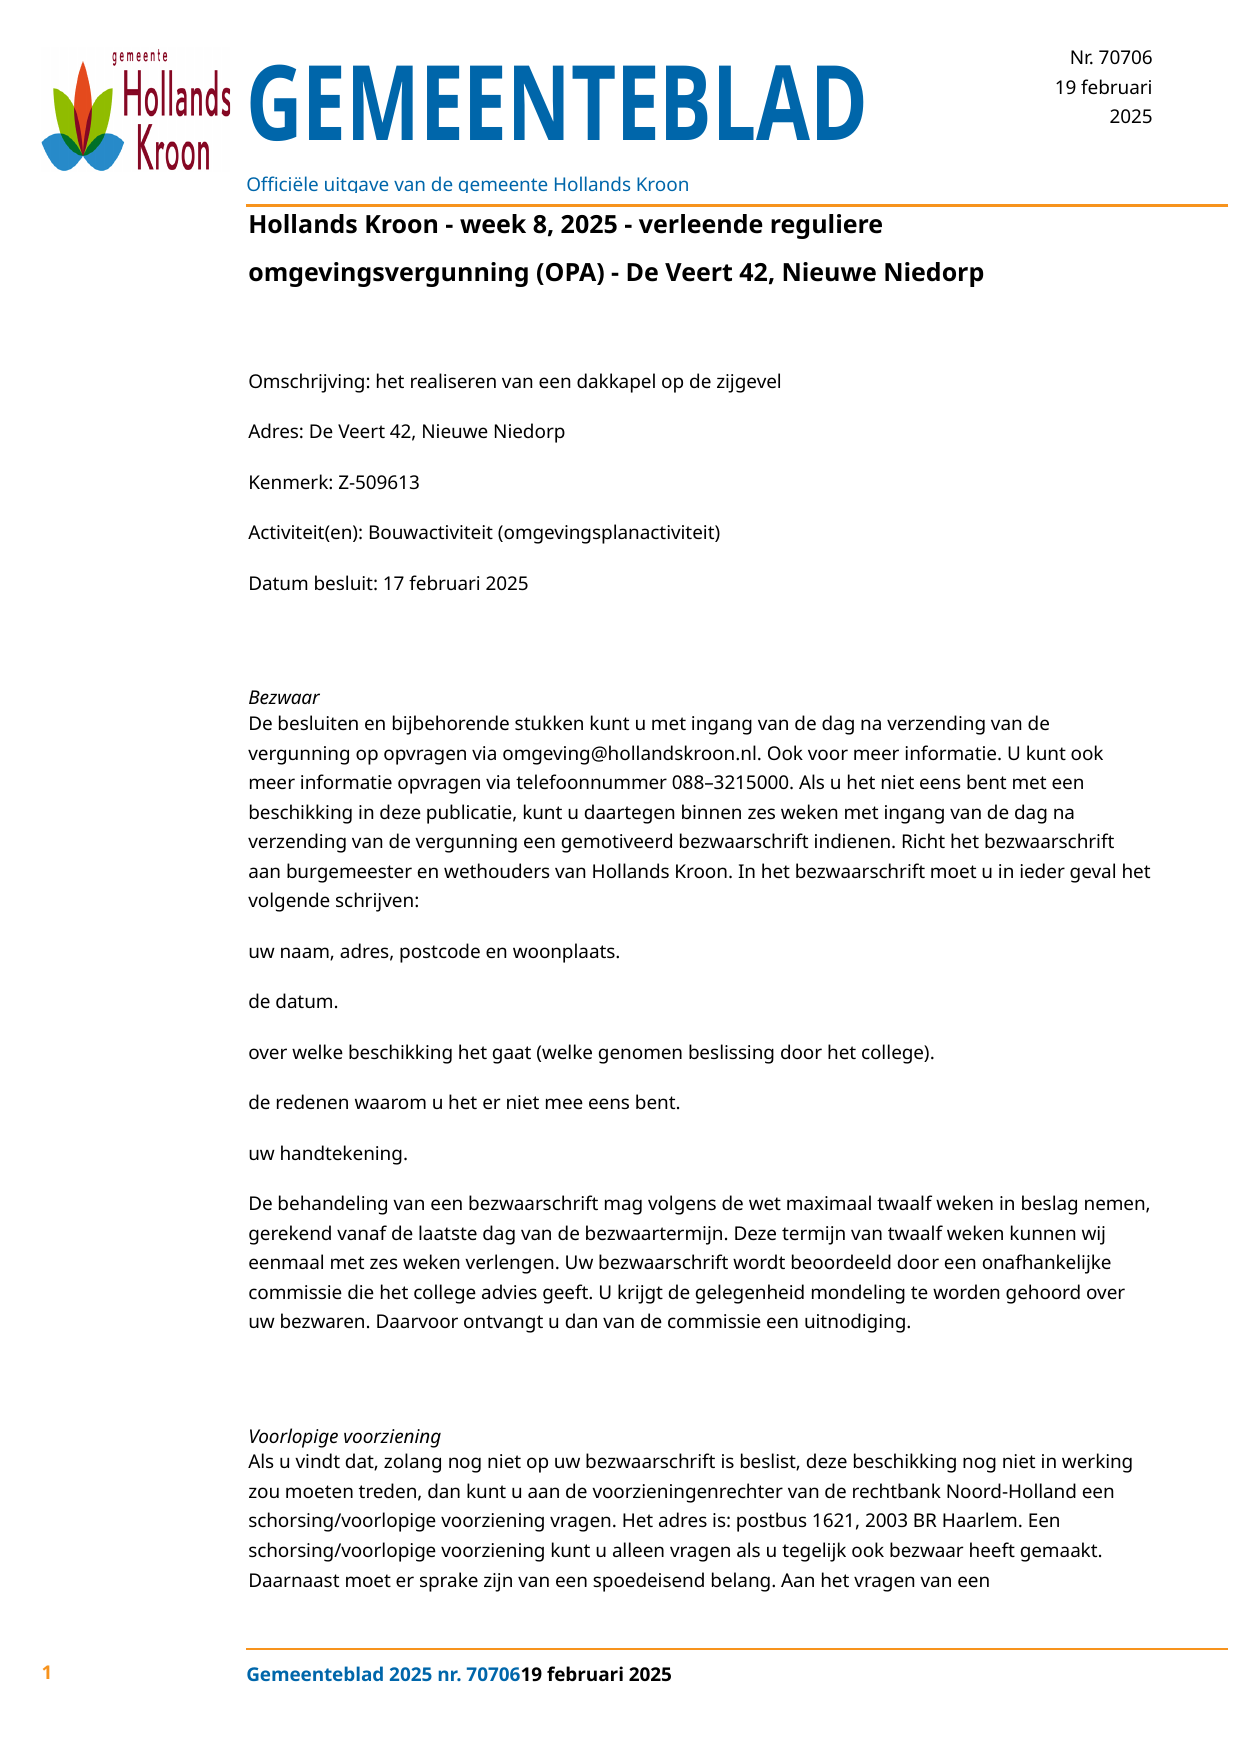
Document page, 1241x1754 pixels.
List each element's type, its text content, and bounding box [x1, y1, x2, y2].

picture [41, 47, 231, 172]
text uw handtekening. [248, 1140, 1152, 1165]
text over welke beschikking het gaat (welke genomen beslissing door het college). [248, 1039, 1152, 1064]
text Activiteit(en): Bouwactiviteit (omgevingsplanactiviteit) [248, 519, 1152, 545]
text Als u vindt dat, zolang nog niet op uw bezwaarschrift is beslist, deze beschikking nog niet in werking zou moeten treden, dan kunt u aan de voorzieningenrechter van de rechtbank Noord-Holland een schorsing/voorlopige voorziening vragen. Het adres is: postbus 1621, 2003 BR Haarlem. Een schorsing/voorlopige voorziening kunt u alleen vragen als u tegelijk ook bezwaar heeft gemaakt. Daarnaast moet er sprake zijn van een spoedeisend belang. Aan het vragen van een [248, 1448, 1152, 1593]
text Kenmerk: Z-509613 [248, 469, 1152, 495]
text de datum. [248, 988, 1152, 1014]
text De behandeling van een bezwaarschrift mag volgens de wet maximaal twaalf weken in beslag nemen, gerekend vanaf de laatste dag van de bezwaartermijn. Deze termijn van twaalf weken kunnen wij eenmaal met zes weken verlengen. Uw bezwaarschrift wordt beoordeeld door een onafhankelijke commissie die het college advies geeft. U krijgt de gelegenheid mondeling te worden gehoord over uw bezwaren. Daarvoor ontvangt u dan van de commissie een uitnodiging. [248, 1190, 1152, 1334]
text Datum besluit: 17 februari 2025 [248, 570, 1152, 596]
text uw naam, adres, postcode en woonplaats. [248, 938, 1152, 964]
text Voorlopige voorziening [248, 1423, 1152, 1448]
text Hollands Kroon - week 8, 2025 - verleende reguliere omgevingsvergunning (OPA) - De Veert 42, Nieuwe Niedorp [248, 207, 1152, 288]
text Bezwaar [248, 684, 1152, 710]
text De besluiten en bijbehorende stukken kunt u met ingang van de dag na verzending van de vergunning op opvragen via omgeving@hollandskroon.nl. Ook voor meer informatie. U kunt ook meer informatie opvragen via telefoonnummer 088–3215000. Als u het niet eens bent met een beschikking in deze publicatie, kunt u daartegen binnen zes weken met ingang van de dag na verzending van de vergunning een gemotiveerd bezwaarschrift indienen. Richt het bezwaarschrift aan burgemeester en wethouders van Hollands Kroon. In het bezwaarschrift moet u in ieder geval het volgende schrijven: [248, 710, 1152, 913]
text de redenen waarom u het er niet mee eens bent. [248, 1089, 1152, 1115]
text Adres: De Veert 42, Nieuwe Niedorp [248, 419, 1152, 444]
text Omschrijving: het realiseren van een dakkapel op de zijgevel [248, 368, 1152, 394]
